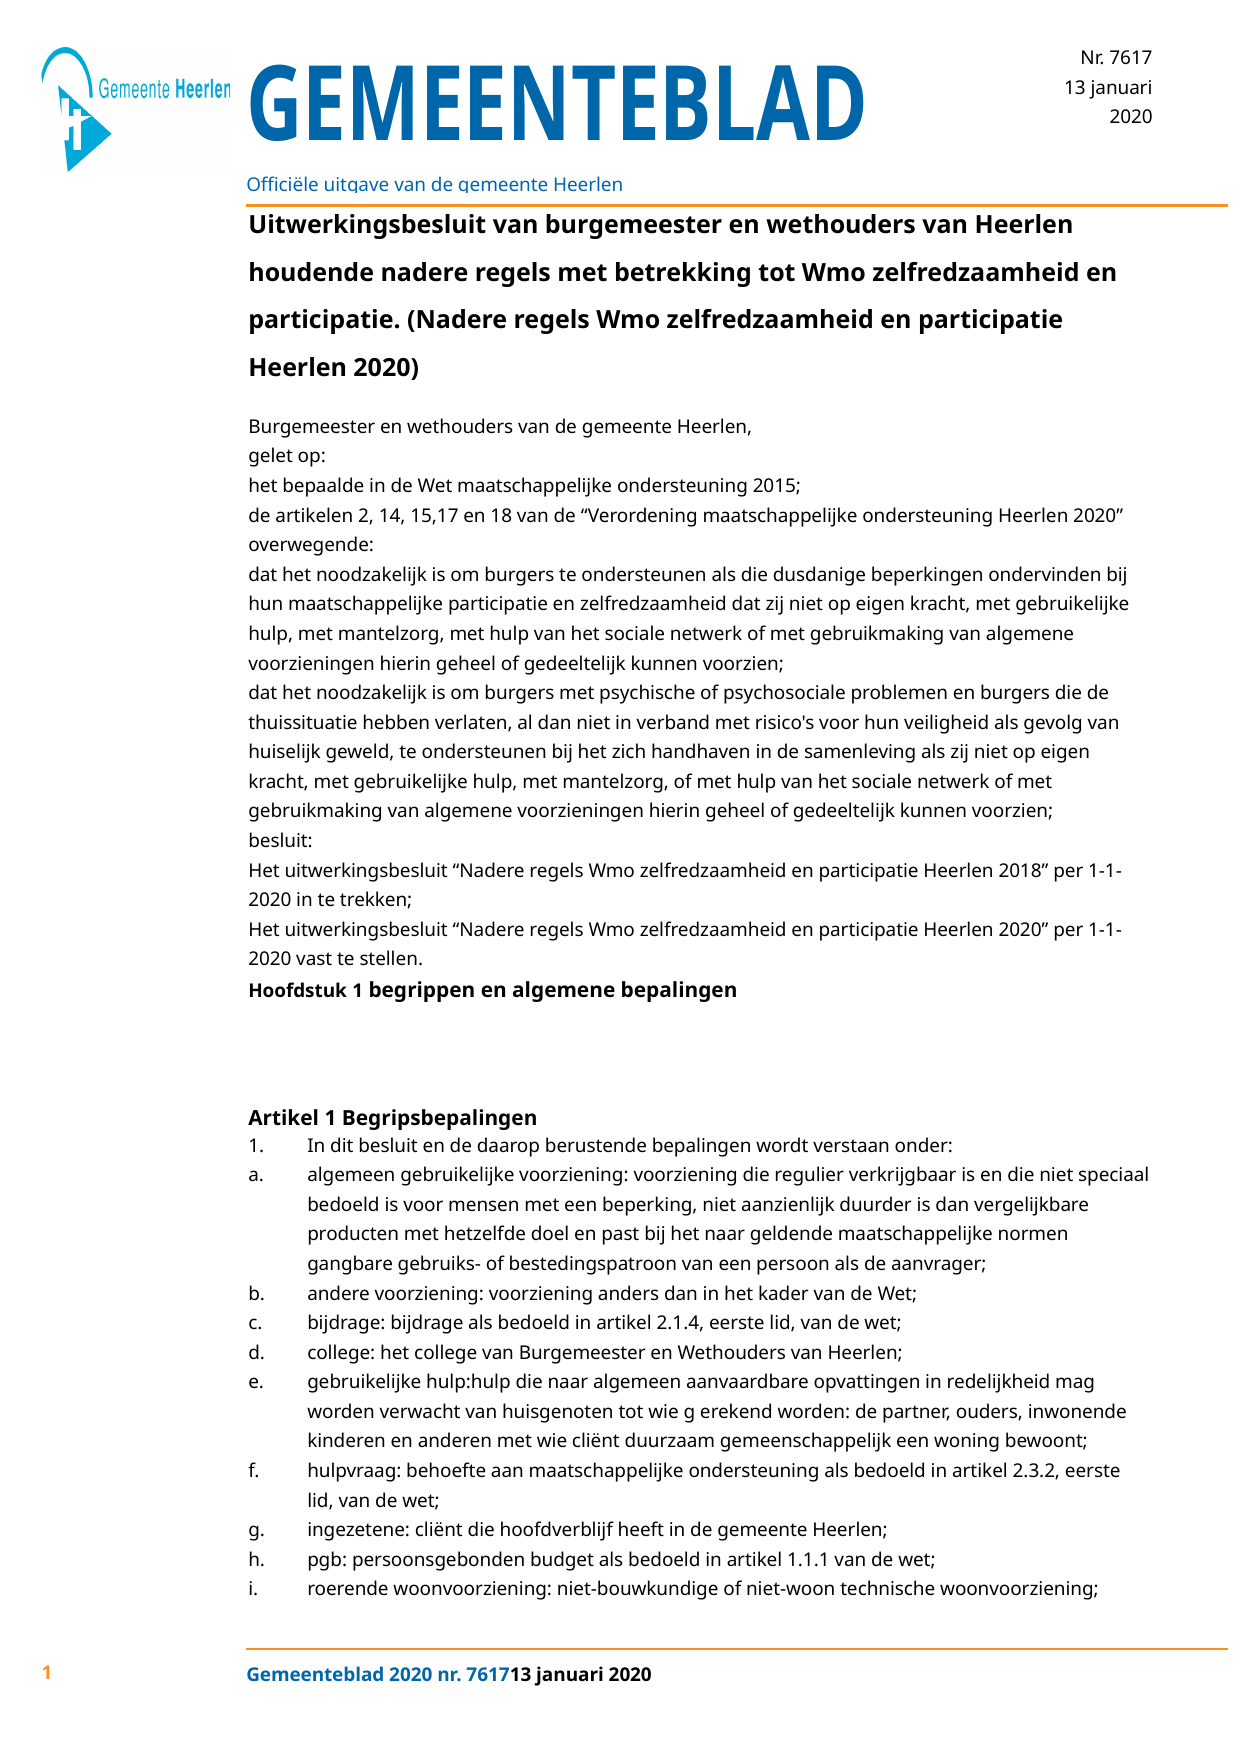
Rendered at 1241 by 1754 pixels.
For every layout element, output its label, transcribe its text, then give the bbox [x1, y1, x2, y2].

text besluit: [248, 827, 1152, 853]
text dat het noodzakelijk is om burgers te ondersteunen als die dusdanige beperkingen ondervinden bij hun maatschappelijke participatie en zelfredzaamheid dat zij niet op eigen kracht, met gebruikelijke hulp, met mantelzorg, met hulp van het sociale netwerk of met gebruikmaking van algemene voorzieningen hierin geheel of gedeeltelijk kunnen voorzien; [248, 561, 1152, 676]
list roerende woonvoorziening: niet-bouwkundige of niet-woon technische woonvoorziening; [248, 1576, 1152, 1601]
text Het uitwerkingsbesluit “Nadere regels Wmo zelfredzaamheid en participatie Heerlen 2020” per 1-1-2020 vast te stellen. [248, 916, 1152, 971]
text Uitwerkingsbesluit van burgemeester en wethouders van Heerlen houdende nadere regels met betrekking tot Wmo zelfredzaamheid en participatie. (Nadere regels Wmo zelfredzaamheid en participatie Heerlen 2020) [248, 207, 1152, 384]
text Het uitwerkingsbesluit “Nadere regels Wmo zelfredzaamheid en participatie Heerlen 2018” per 1-1-2020 in te trekken; [248, 857, 1152, 912]
text Artikel 1 Begripsbepalingen [248, 1103, 1152, 1132]
list algemeen gebruikelijke voorziening: voorziening die regulier verkrijgbaar is en die niet speciaal bedoeld is voor mensen met een beperking, niet aanzienlijk duurder is dan vergelijkbare producten met hetzelfde doel en past bij het naar geldende maatschappelijke normen gangbare gebruiks- of bestedingspatroon van een persoon als de aanvrager; [248, 1161, 1152, 1276]
list pgb: persoonsgebonden budget als bedoeld in artikel 1.1.1 van de wet; [248, 1546, 1152, 1572]
list gebruikelijke hulp:hulp die naar algemeen aanvaardbare opvattingen in redelijkheid mag worden verwacht van huisgenoten tot wie g erekend worden: de partner, ouders, inwonende kinderen en anderen met wie cliënt duurzaam gemeenschappelijk een woning bewoont; [248, 1368, 1152, 1453]
text Burgemeester en wethouders van de gemeente Heerlen, [248, 413, 1152, 439]
text gelet op: [248, 443, 1152, 468]
list hulpvraag: behoefte aan maatschappelijke ondersteuning als bedoeld in artikel 2.3.2, eerste lid, van de wet; [248, 1457, 1152, 1512]
picture [41, 47, 59, 70]
text het bepaalde in de Wet maatschappelijke ondersteuning 2015; [248, 472, 1152, 498]
list ingezetene: cliënt die hoofdverblijf heeft in de gemeente Heerlen; [248, 1516, 1152, 1542]
list In dit besluit en de daarop berustende bepalingen wordt verstaan onder: [248, 1132, 1152, 1157]
text dat het noodzakelijk is om burgers met psychische of psychosociale problemen en burgers die de thuissituatie hebben verlaten, al dan niet in verband met risico's voor hun veiligheid als gevolg van huiselijk geweld, te ondersteunen bij het zich handhaven in de samenleving als zij niet op eigen kracht, met gebruikelijke hulp, met mantelzorg, of met hulp van het sociale netwerk of met gebruikmaking van algemene voorzieningen hierin geheel of gedeeltelijk kunnen voorzien; [248, 679, 1152, 823]
list andere voorziening: voorziening anders dan in het kader van de Wet; [248, 1280, 1152, 1305]
text Hoofdstuk 1 begrippen en algemene bepalingen [248, 975, 1152, 1004]
text de artikelen 2, 14, 15,17 en 18 van de “Verordening maatschappelijke ondersteuning Heerlen 2020” [248, 502, 1152, 528]
picture [41, 47, 231, 172]
list college: het college van Burgemeester en Wethouders van Heerlen; [248, 1339, 1152, 1364]
text overwegende: [248, 531, 1152, 557]
list bijdrage: bijdrage als bedoeld in artikel 2.1.4, eerste lid, van de wet; [248, 1309, 1152, 1335]
